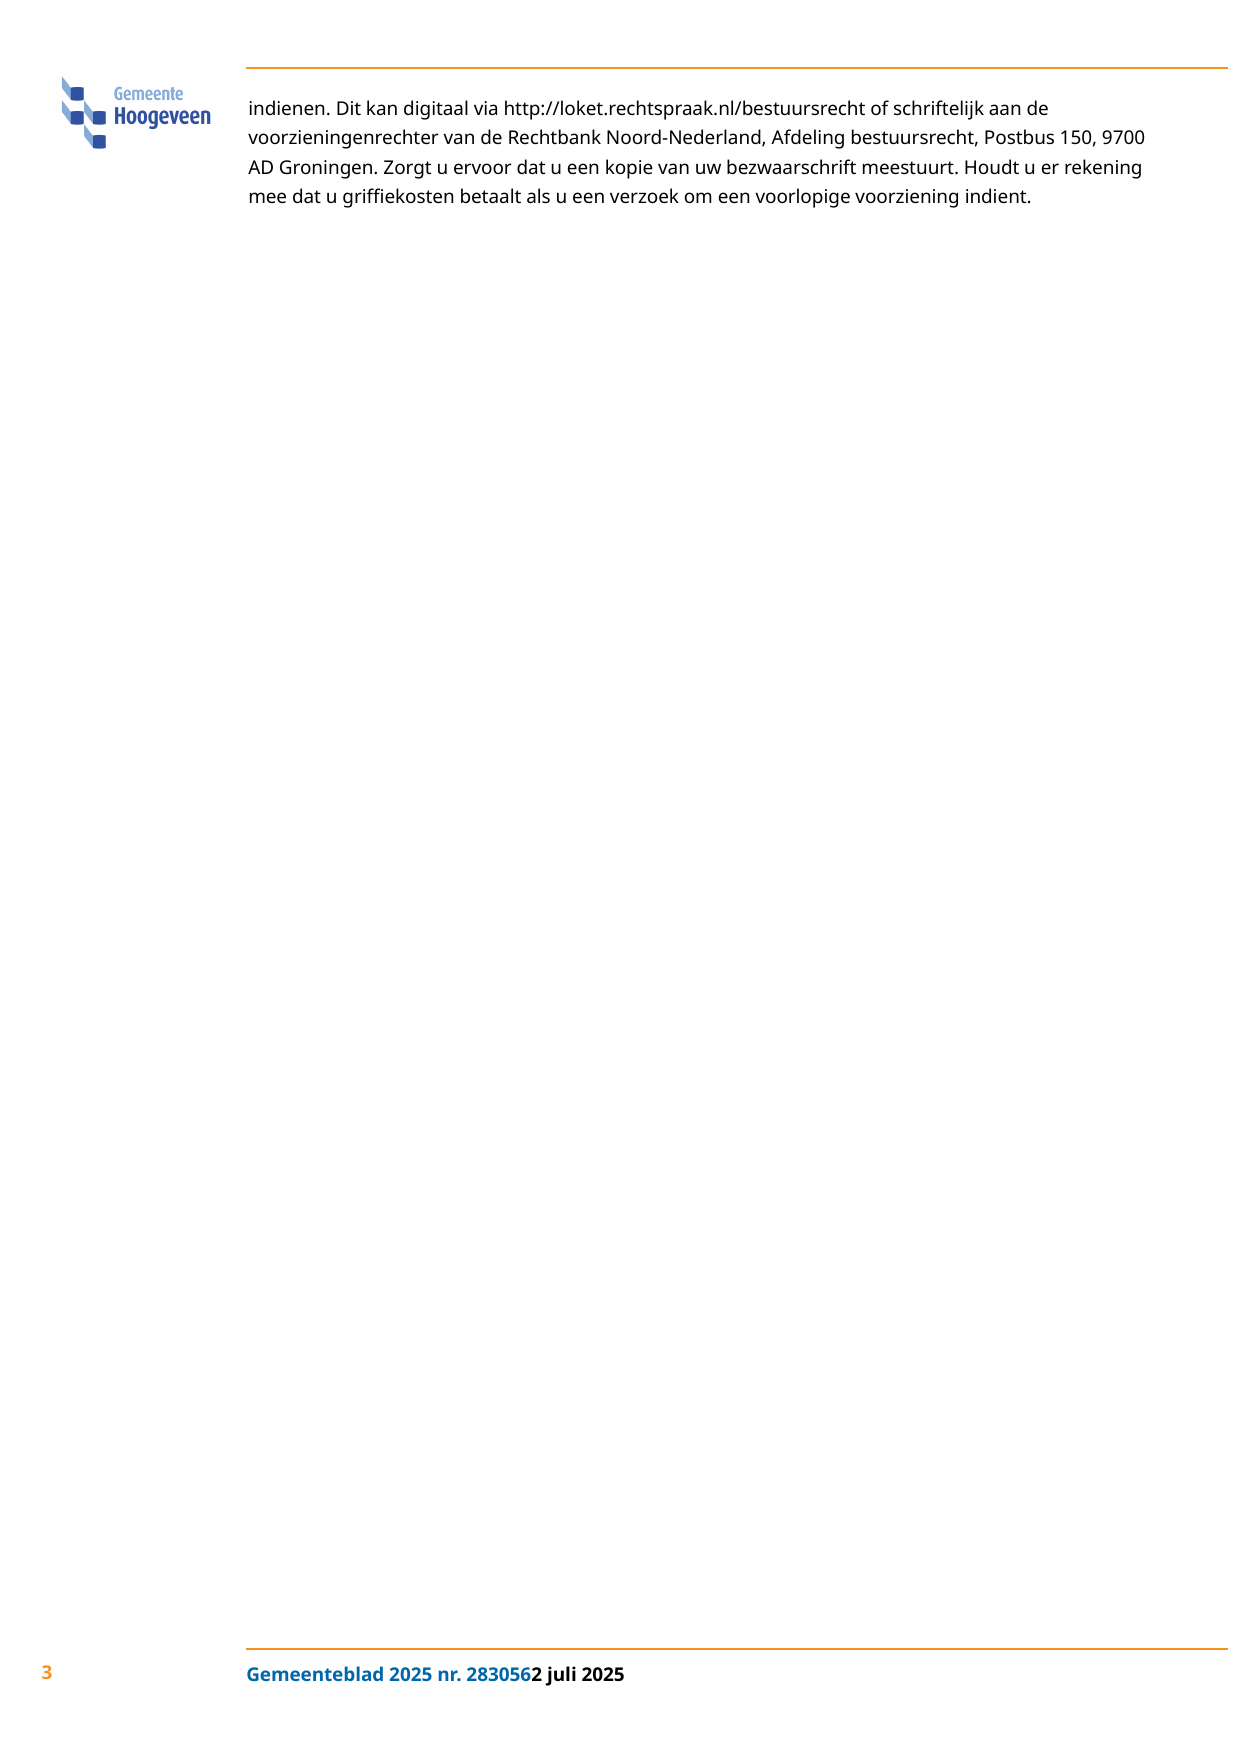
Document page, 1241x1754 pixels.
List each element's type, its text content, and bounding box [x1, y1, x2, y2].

text indienen. Dit kan digitaal via http://loket.rechtspraak.nl/bestuursrecht of schriftelijk aan de voorzieningenrechter van de Rechtbank Noord-Nederland, Afdeling bestuursrecht, Postbus 150, 9700 AD Groningen. Zorgt u ervoor dat u een kopie van uw bezwaarschrift meestuurt. Houdt u er rekening mee dat u griffiekosten betaalt als u een verzoek om een voorlopige voorziening indient. [248, 95, 1152, 209]
picture [41, 47, 231, 172]
